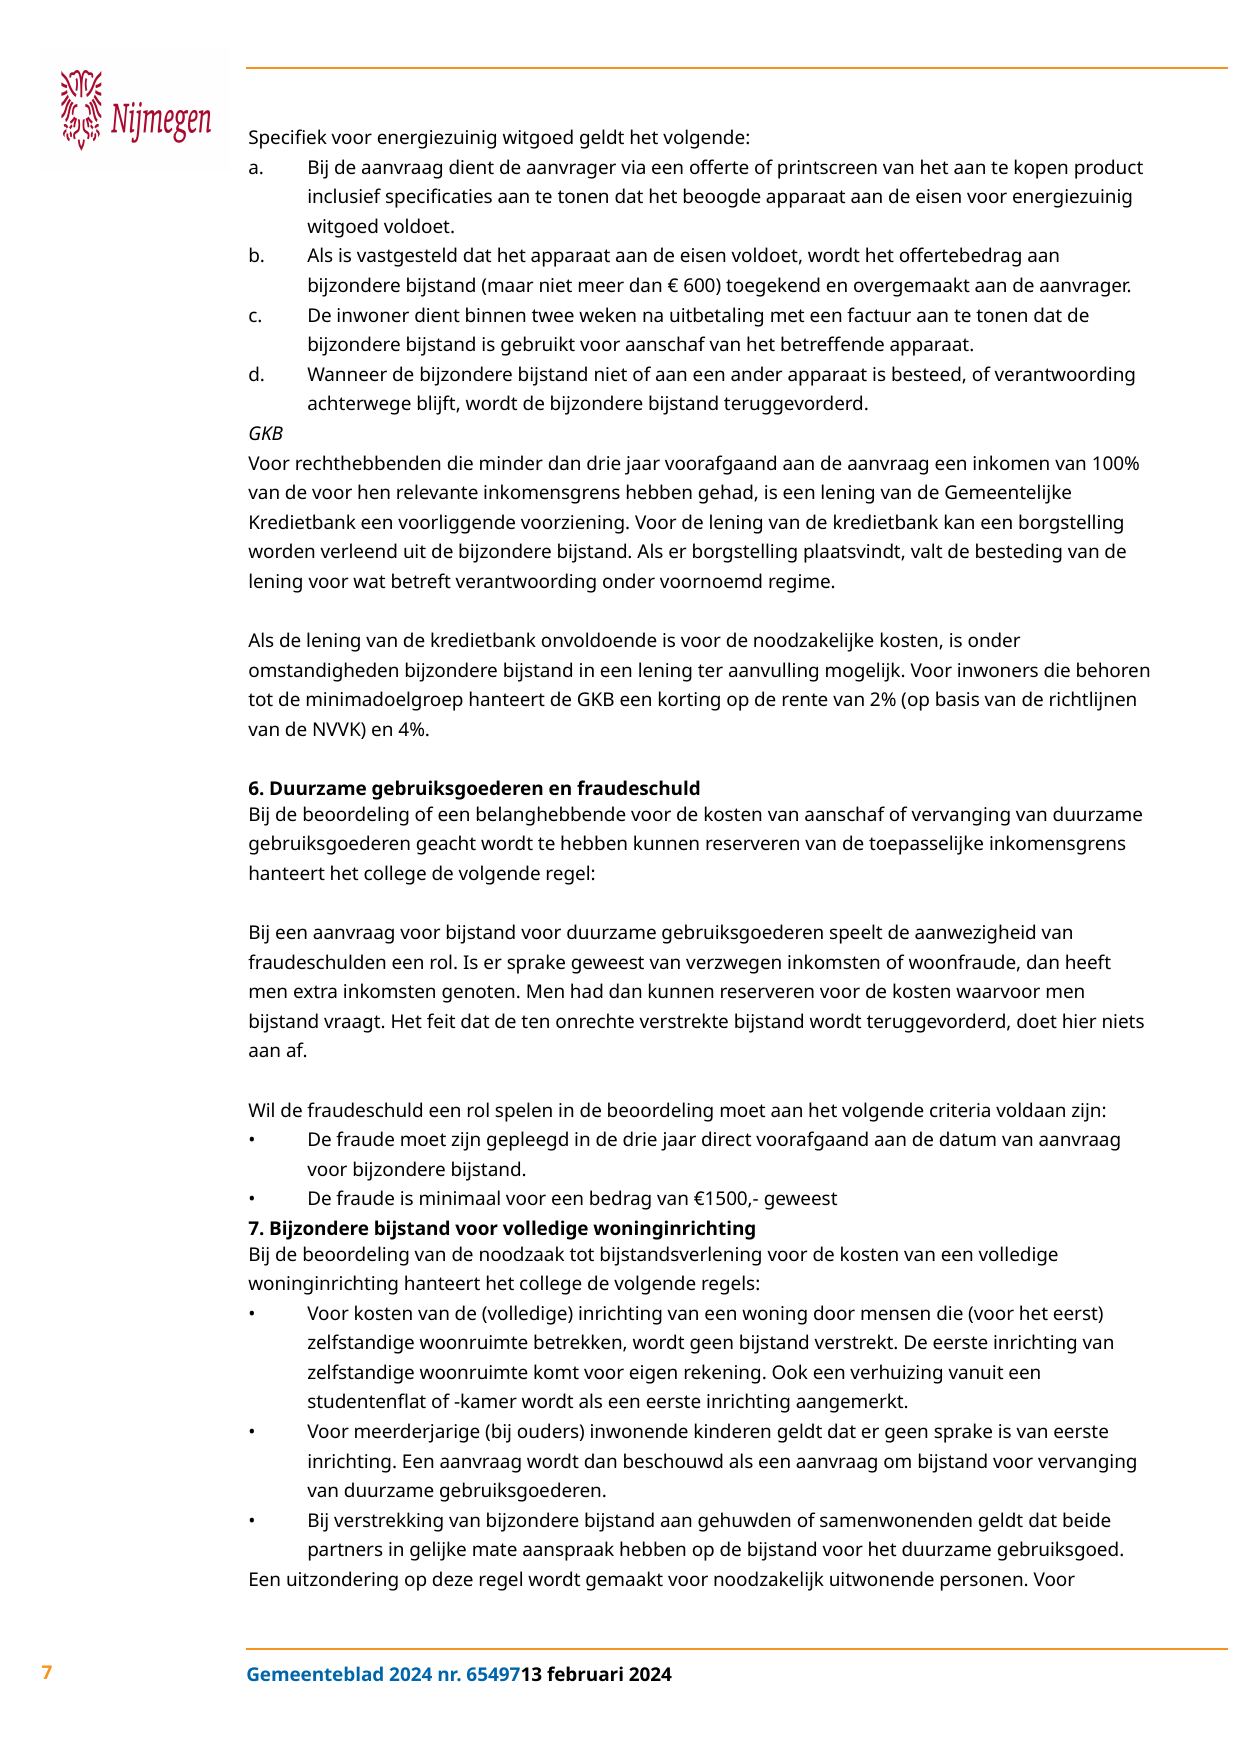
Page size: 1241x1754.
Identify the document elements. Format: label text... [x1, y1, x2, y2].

text Bij de beoordeling of een belanghebbende voor de kosten van aanschaf of vervanging van duurzame gebruiksgoederen geacht wordt te hebben kunnen reserveren van de toepasselijke inkomensgrens hanteert het college de volgende regel: [248, 801, 1152, 886]
text Voor rechthebbenden die minder dan drie jaar voorafgaand aan de aanvraag een inkomen van 100% van de voor hen relevante inkomensgrens hebben gehad, is een lening van de Gemeentelijke Kredietbank een voorliggende voorziening. Voor de lening van de kredietbank kan een borgstelling worden verleend uit de bijzondere bijstand. Als er borgstelling plaatsvindt, valt de besteding van de lening voor wat betreft verantwoording onder voornoemd regime. [248, 450, 1152, 594]
list De inwoner dient binnen twee weken na uitbetaling met een factuur aan te tonen dat de bijzondere bijstand is gebruikt voor aanschaf van het betreffende apparaat. [248, 302, 1152, 357]
list De fraude moet zijn gepleegd in de drie jaar direct voorafgaand aan de datum van aanvraag voor bijzondere bijstand. [248, 1126, 1152, 1182]
text Als de lening van de kredietbank onvoldoende is voor de noodzakelijke kosten, is onder omstandigheden bijzondere bijstand in een lening ter aanvulling mogelijk. Voor inwoners die behoren tot de minimadoelgroep hanteert de GKB een korting op de rente van 2% (op basis van de richtlijnen van de NVVK) en 4%. [248, 627, 1152, 742]
list Bij de aanvraag dient de aanvrager via een offerte of printscreen van het aan te kopen product inclusief specificaties aan te tonen dat het beoogde apparaat aan de eisen voor energiezuinig witgoed voldoet. [248, 154, 1152, 239]
list Bij verstrekking van bijzondere bijstand aan gehuwden of samenwonenden geldt dat beide partners in gelijke mate aanspraak hebben op de bijstand voor het duurzame gebruiksgoed. [248, 1507, 1152, 1562]
list De fraude is minimaal voor een bedrag van €1500,- geweest [248, 1186, 1152, 1211]
text 7. Bijzondere bijstand voor volledige woninginrichting [248, 1215, 1152, 1241]
text Bij de beoordeling van de noodzaak tot bijstandsverlening voor de kosten van een volledige woninginrichting hanteert het college de volgende regels: [248, 1241, 1152, 1296]
text Specifiek voor energiezuinig witgoed geldt het volgende: [248, 124, 1152, 150]
text Bij een aanvraag voor bijstand voor duurzame gebruiksgoederen speelt de aanwezigheid van fraudeschulden een rol. Is er sprake geweest van verzwegen inkomsten of woonfraude, dan heeft men extra inkomsten genoten. Men had dan kunnen reserveren voor de kosten waarvoor men bijstand vraagt. Het feit dat de ten onrechte verstrekte bijstand wordt teruggevorderd, doet hier niets aan af. [248, 919, 1152, 1063]
picture [41, 47, 231, 172]
text GKB [248, 420, 1152, 446]
text Wil de fraudeschuld een rol spelen in de beoordeling moet aan het volgende criteria voldaan zijn: [248, 1097, 1152, 1122]
list Voor meerderjarige (bij ouders) inwonende kinderen geldt dat er geen sprake is van eerste inrichting. Een aanvraag wordt dan beschouwd als een aanvraag om bijstand voor vervanging van duurzame gebruiksgoederen. [248, 1418, 1152, 1503]
list Wanneer de bijzondere bijstand niet of aan een ander apparaat is besteed, of verantwoording achterwege blijft, wordt de bijzondere bijstand teruggevorderd. [248, 361, 1152, 416]
list Voor kosten van de (volledige) inrichting van een woning door mensen die (voor het eerst) zelfstandige woonruimte betrekken, wordt geen bijstand verstrekt. De eerste inrichting van zelfstandige woonruimte komt voor eigen rekening. Ook een verhuizing vanuit een studentenflat of -kamer wordt als een eerste inrichting aangemerkt. [248, 1300, 1152, 1414]
text Een uitzondering op deze regel wordt gemaakt voor noodzakelijk uitwonende personen. Voor [248, 1566, 1152, 1592]
text 6. Duurzame gebruiksgoederen en fraudeschuld [248, 775, 1152, 801]
list Als is vastgesteld dat het apparaat aan de eisen voldoet, wordt het offertebedrag aan bijzondere bijstand (maar niet meer dan € 600) toegekend en overgemaakt aan de aanvrager. [248, 243, 1152, 298]
